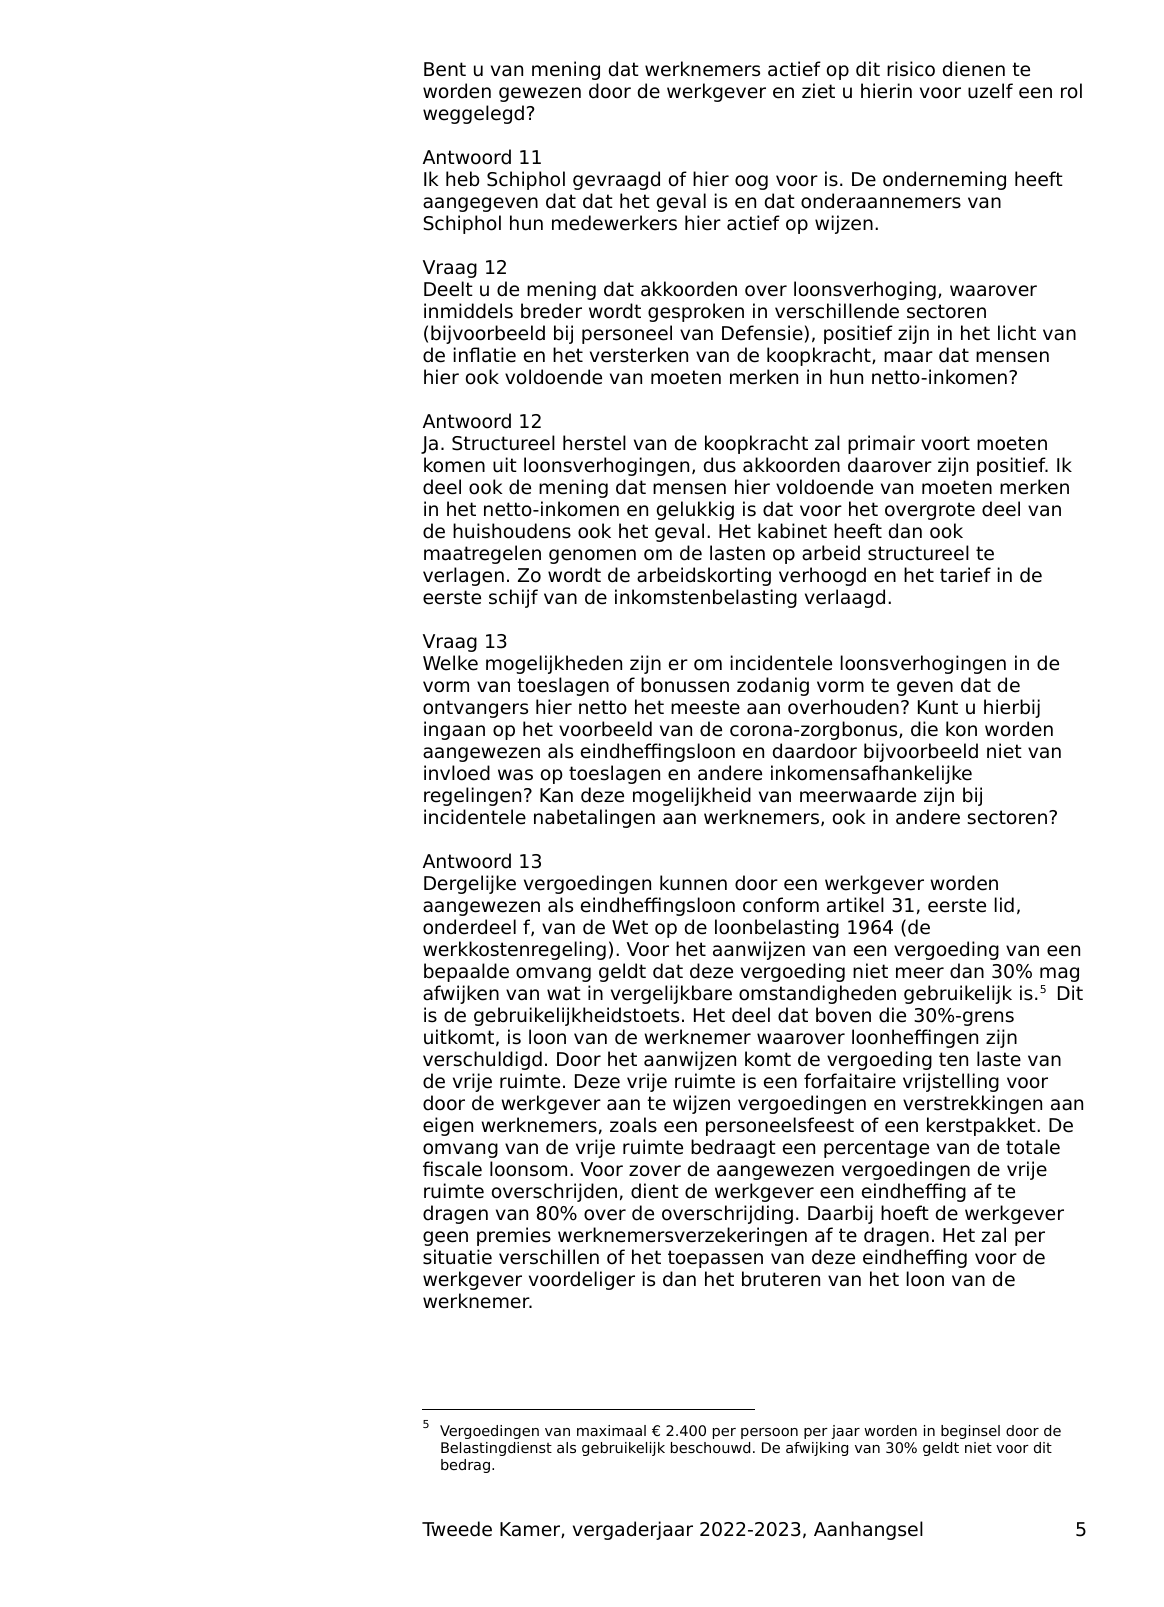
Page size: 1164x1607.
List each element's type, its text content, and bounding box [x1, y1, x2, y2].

text Ik heb Schiphol gevraagd of hier oog voor is. De onderneming heeft aangegeven dat dat het geval is en dat onderaannemers van Schiphol hun medewerkers hier actief op wijzen. [422, 169, 1087, 235]
text Vraag 13 [422, 631, 1087, 653]
text Antwoord 12 [422, 411, 1087, 433]
text Dergelijke vergoedingen kunnen door een werkgever worden aangewezen als eindheffingsloon conform artikel 31, eerste lid, onderdeel f, van de Wet op de loonbelasting 1964 (de werkkostenregeling). Voor het aanwijzen van een vergoeding van een bepaalde omvang geldt dat deze vergoeding niet meer dan 30% mag afwijken van wat in vergelijkbare omstandigheden gebruikelijk is. Dit is de gebruikelijkheidstoets. Het deel dat boven die 30%-grens uitkomt, is loon van de werknemer waarover loonheffingen zijn verschuldigd. Door het aanwijzen komt de vergoeding ten laste van de vrije ruimte. Deze vrije ruimte is een forfaitaire vrijstelling voor door de werkgever aan te wijzen vergoedingen en verstrekkingen aan eigen werknemers, zoals een personeelsfeest of een kerstpakket. De omvang van de vrije ruimte bedraagt een percentage van de totale fiscale loonsom. Voor zover de aangewezen vergoedingen de vrije ruimte overschrijden, dient de werkgever een eindheffing af te dragen van 80% over de overschrijding. Daarbij hoeft de werkgever geen premies werknemersverzekeringen af te dragen. Het zal per situatie verschillen of het toepassen van deze eindheffing voor de werkgever voordeliger is dan het bruteren van het loon van de werknemer. [422, 873, 1087, 1313]
text Deelt u de mening dat akkoorden over loonsverhoging, waarover inmiddels breder wordt gesproken in verschillende sectoren (bijvoorbeeld bij personeel van Defensie), positief zijn in het licht van de inflatie en het versterken van de koopkracht, maar dat mensen hier ook voldoende van moeten merken in hun netto-inkomen? [422, 279, 1087, 389]
text Ja. Structureel herstel van de koopkracht zal primair voort moeten komen uit loonsverhogingen, dus akkoorden daarover zijn positief. Ik deel ook de mening dat mensen hier voldoende van moeten merken in het netto-inkomen en gelukkig is dat voor het overgrote deel van de huishoudens ook het geval. Het kabinet heeft dan ook maatregelen genomen om de lasten op arbeid structureel te verlagen. Zo wordt de arbeidskorting verhoogd en het tarief in de eerste schijf van de inkomstenbelasting verlaagd. [422, 433, 1087, 609]
text Welke mogelijkheden zijn er om incidentele loonsverhogingen in de vorm van toeslagen of bonussen zodanig vorm te geven dat de ontvangers hier netto het meeste aan overhouden? Kunt u hierbij ingaan op het voorbeeld van de corona-zorgbonus, die kon worden aangewezen als eindheffingsloon en daardoor bijvoorbeeld niet van invloed was op toeslagen en andere inkomensafhankelijke regelingen? Kan deze mogelijkheid van meerwaarde zijn bij incidentele nabetalingen aan werknemers, ook in andere sectoren? [422, 653, 1087, 829]
text Antwoord 11 [422, 147, 1087, 169]
text Vraag 12 [422, 257, 1087, 279]
text Antwoord 13 [422, 851, 1087, 873]
text Bent u van mening dat werknemers actief op dit risico dienen te worden gewezen door de werkgever en ziet u hierin voor uzelf een rol weggelegd? [422, 59, 1087, 125]
text Vergoedingen van maximaal € 2.400 per persoon per jaar worden in beginsel door de Belastingdienst als gebruikelijk beschouwd. De afwijking van 30% geldt niet voor dit bedrag. [422, 1418, 1087, 1474]
